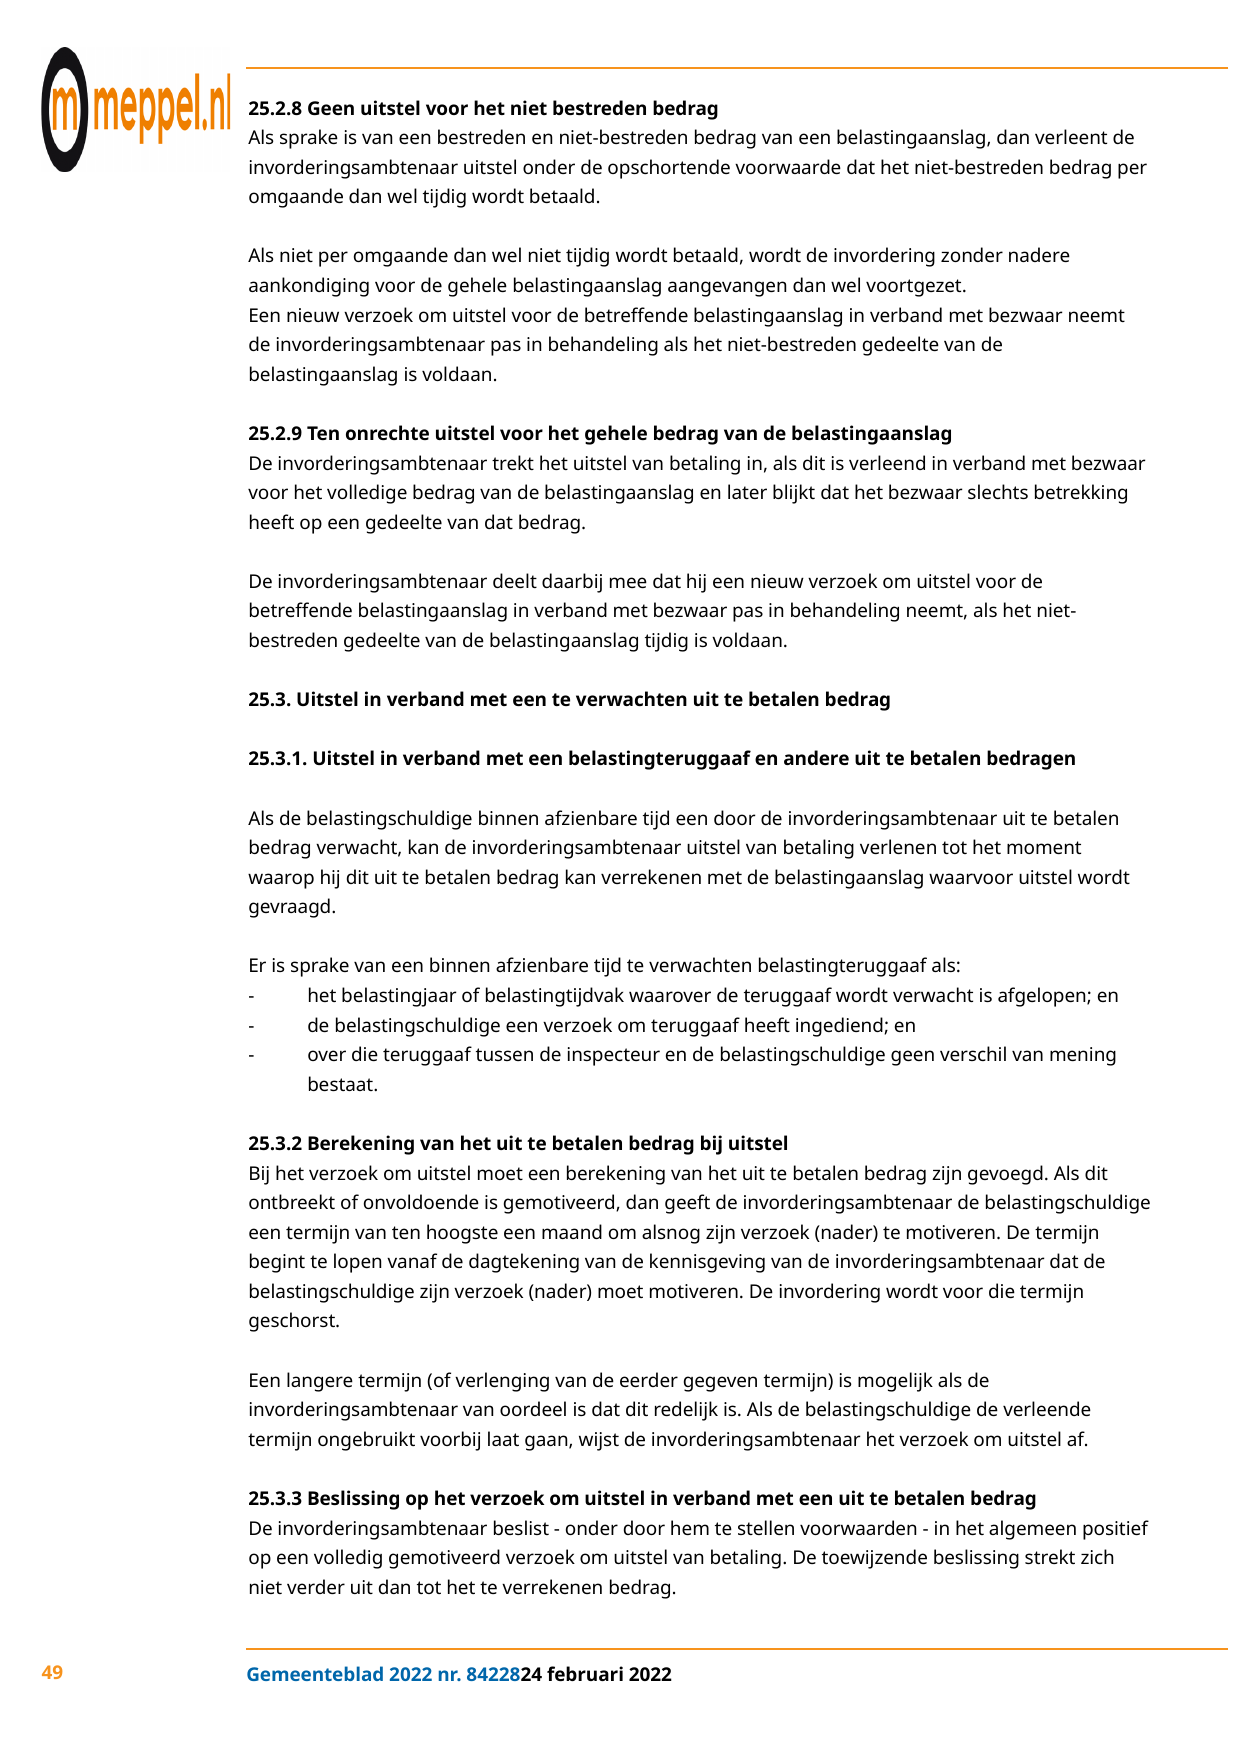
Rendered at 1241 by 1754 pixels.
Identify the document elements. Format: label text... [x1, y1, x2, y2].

text De invorderingsambtenaar trekt het uitstel van betaling in, als dit is verleend in verband met bezwaar voor het volledige bedrag van de belastingaanslag en later blijkt dat het bezwaar slechts betrekking heeft op een gedeelte van dat bedrag. [248, 450, 1152, 535]
list over die teruggaaf tussen de inspecteur en de belastingschuldige geen verschil van mening bestaat. [248, 1041, 1152, 1097]
text Er is sprake van een binnen afzienbare tijd te verwachten belastingteruggaaf als: [248, 953, 1152, 978]
text 25.3. Uitstel in verband met een te verwachten uit te betalen bedrag [248, 686, 1152, 712]
text 25.3.3 Beslissing op het verzoek om uitstel in verband met een uit te betalen bedrag [248, 1485, 1152, 1511]
text Een nieuw verzoek om uitstel voor de betreffende belastingaanslag in verband met bezwaar neemt de invorderingsambtenaar pas in behandeling als het niet-bestreden gedeelte van de belastingaanslag is voldaan. [248, 302, 1152, 387]
text 25.3.2 Berekening van het uit te betalen bedrag bij uitstel [248, 1130, 1152, 1156]
picture [41, 47, 231, 172]
text Als sprake is van een bestreden en niet-bestreden bedrag van een belastingaanslag, dan verleent de invorderingsambtenaar uitstel onder de opschortende voorwaarde dat het niet-bestreden bedrag per omgaande dan wel tijdig wordt betaald. [248, 124, 1152, 209]
list het belastingjaar of belastingtijdvak waarover de teruggaaf wordt verwacht is afgelopen; en [248, 982, 1152, 1008]
text 25.2.9 Ten onrechte uitstel voor het gehele bedrag van de belastingaanslag [248, 420, 1152, 446]
text Een langere termijn (of verlenging van de eerder gegeven termijn) is mogelijk als de invorderingsambtenaar van oordeel is dat dit redelijk is. Als de belastingschuldige de verleende termijn ongebruikt voorbij laat gaan, wijst de invorderingsambtenaar het verzoek om uitstel af. [248, 1367, 1152, 1452]
list de belastingschuldige een verzoek om teruggaaf heeft ingediend; en [248, 1012, 1152, 1038]
text De invorderingsambtenaar beslist - onder door hem te stellen voorwaarden - in het algemeen positief op een volledig gemotiveerd verzoek om uitstel van betaling. De toewijzende beslissing strekt zich niet verder uit dan tot het te verrekenen bedrag. [248, 1515, 1152, 1600]
text De invorderingsambtenaar deelt daarbij mee dat hij een nieuw verzoek om uitstel voor de betreffende belastingaanslag in verband met bezwaar pas in behandeling neemt, als het niet-bestreden gedeelte van de belastingaanslag tijdig is voldaan. [248, 568, 1152, 653]
text Als de belastingschuldige binnen afzienbare tijd een door de invorderingsambtenaar uit te betalen bedrag verwacht, kan de invorderingsambtenaar uitstel van betaling verlenen tot het moment waarop hij dit uit te betalen bedrag kan verrekenen met de belastingaanslag waarvoor uitstel wordt gevraagd. [248, 805, 1152, 919]
text Als niet per omgaande dan wel niet tijdig wordt betaald, wordt de invordering zonder nadere aankondiging voor de gehele belastingaanslag aangevangen dan wel voortgezet. [248, 243, 1152, 298]
text 25.3.1. Uitstel in verband met een belastingteruggaaf en andere uit te betalen bedragen [248, 746, 1152, 771]
text Bij het verzoek om uitstel moet een berekening van het uit te betalen bedrag zijn gevoegd. Als dit ontbreekt of onvoldoende is gemotiveerd, dan geeft de invorderingsambtenaar de belastingschuldige een termijn van ten hoogste een maand om alsnog zijn verzoek (nader) te motiveren. De termijn begint te lopen vanaf de dagtekening van de kennisgeving van de invorderingsambtenaar dat de belastingschuldige zijn verzoek (nader) moet motiveren. De invordering wordt voor die termijn geschorst. [248, 1160, 1152, 1333]
text 25.2.8 Geen uitstel voor het niet bestreden bedrag [248, 95, 1152, 121]
